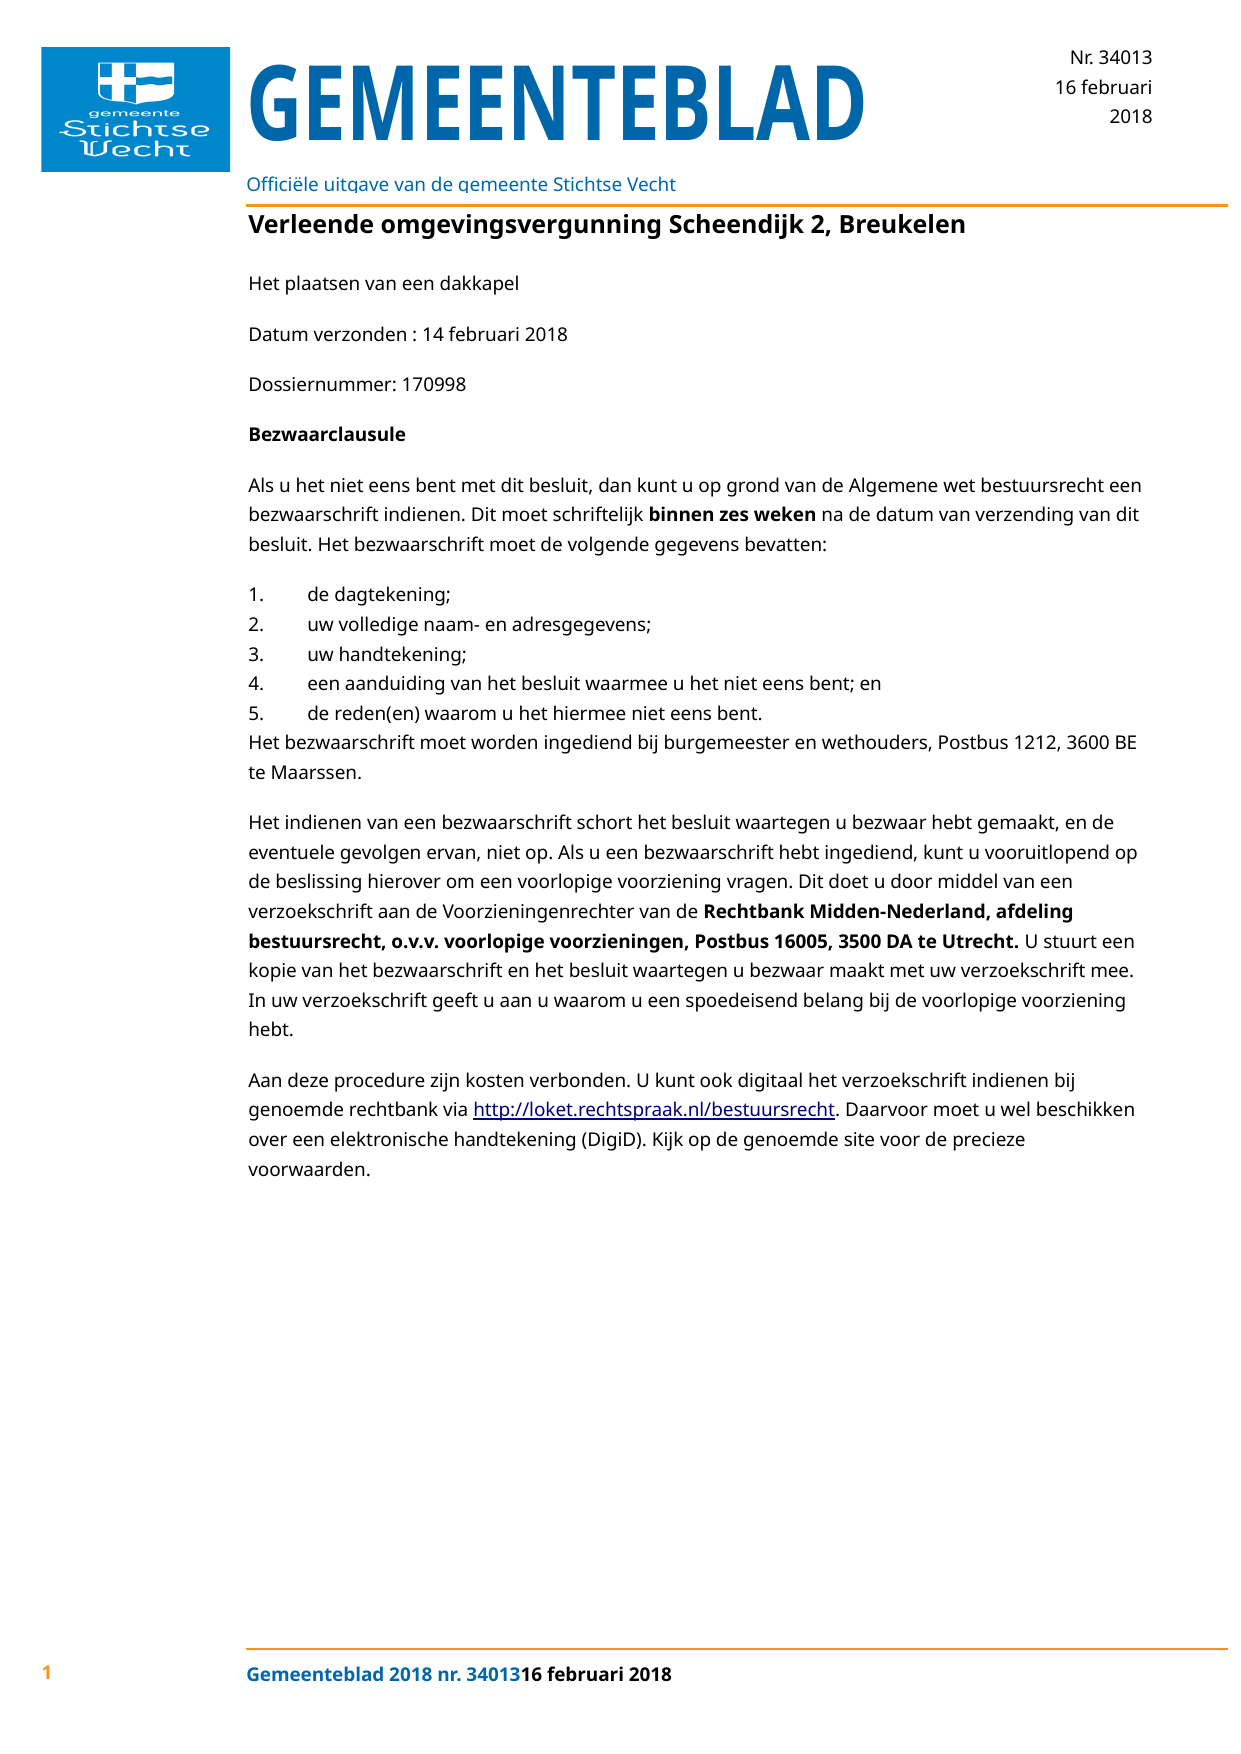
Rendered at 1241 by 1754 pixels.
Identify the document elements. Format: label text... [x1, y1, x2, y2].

text Bezwaarclausule [248, 422, 1152, 447]
picture [137, 63, 174, 103]
text Aan deze procedure zijn kosten verbonden. U kunt ook digitaal het verzoekschrift indienen bij genoemde rechtbank via http://loket.rechtspraak.nl/bestuursrecht. Daarvoor moet u wel beschikken over een elektronische handtekening (DigiD). Kijk op de genoemde site voor de precieze voorwaarden. [248, 1067, 1152, 1181]
list de reden(en) waarom u het hiermee niet eens bent. [248, 700, 1152, 726]
picture [99, 63, 135, 101]
text Als u het niet eens bent met dit besluit, dan kunt u op grond van de Algemene wet bestuursrecht een bezwaarschrift indienen. Dit moet schriftelijk binnen zes weken na de datum van verzending van dit besluit. Het bezwaarschrift moet de volgende gegevens bevatten: [248, 472, 1152, 557]
list een aanduiding van het besluit waarmee u het niet eens bent; en [248, 670, 1152, 696]
list uw handtekening; [248, 641, 1152, 666]
text Verleende omgevingsvergunning Scheendijk 2, Breukelen [248, 207, 1152, 241]
text Datum verzonden : 14 februari 2018 [248, 321, 1152, 346]
text Het bezwaarschrift moet worden ingediend bij burgemeester en wethouders, Postbus 1212, 3600 BE te Maarssen. [248, 729, 1152, 785]
text Dossiernummer: 170998 [248, 371, 1152, 397]
text Het indienen van een bezwaarschrift schort het besluit waartegen u bezwaar hebt gemaakt, en de eventuele gevolgen ervan, niet op. Als u een bezwaarschrift hebt ingediend, kunt u vooruitlopend op de beslissing hierover om een voorlopige voorziening vragen. Dit doet u door middel van een verzoekschrift aan de Voorzieningenrechter van de Rechtbank Midden-Nederland, afdeling bestuursrecht, o.v.v. voorlopige voorzieningen, Postbus 16005, 3500 DA te Utrecht. U stuurt een kopie van het bezwaarschrift en het besluit waartegen u bezwaar maakt met uw verzoekschrift mee. In uw verzoekschrift geeft u aan u waarom u een spoedeisend belang bij de voorlopige voorziening hebt. [248, 809, 1152, 1042]
list de dagtekening; [248, 582, 1152, 607]
list uw volledige naam- en adresgegevens; [248, 611, 1152, 637]
text Het plaatsen van een dakkapel [248, 270, 1152, 296]
